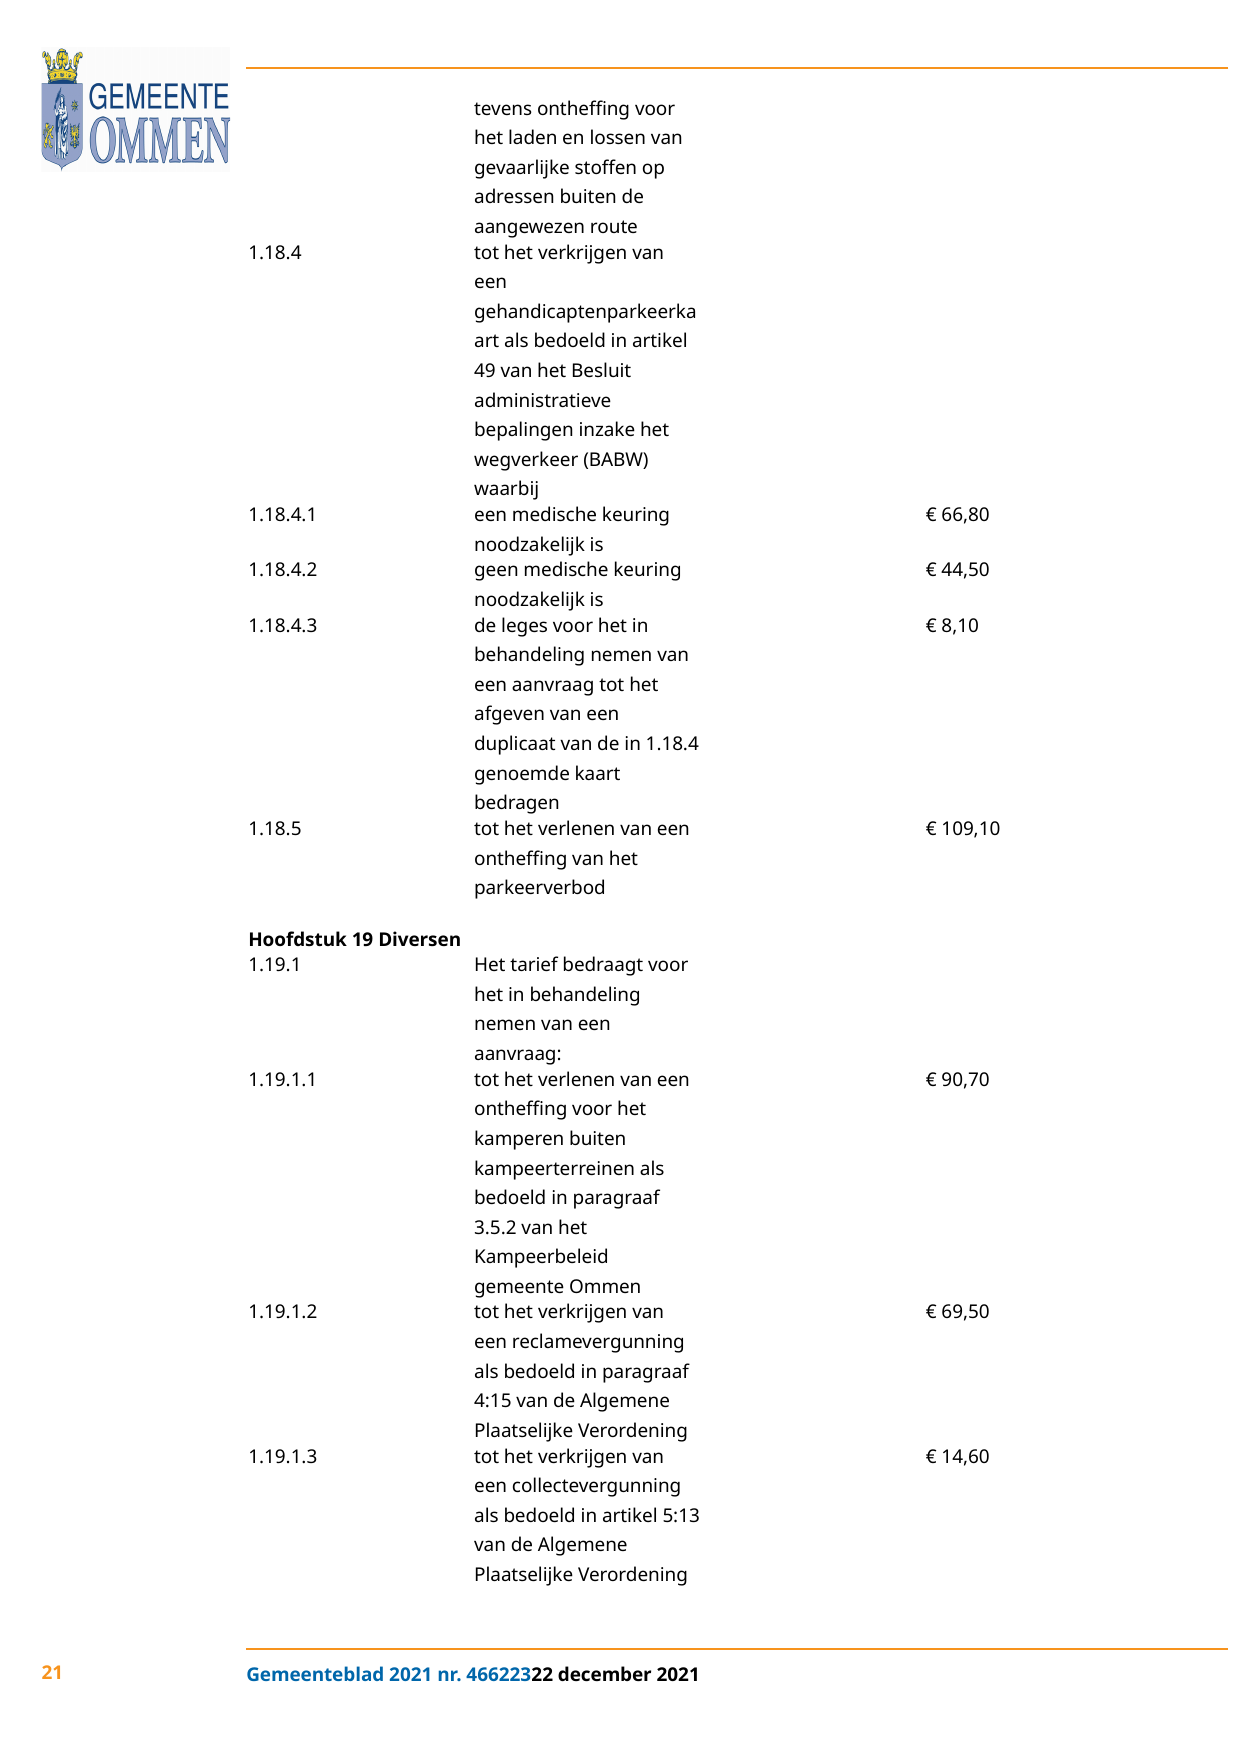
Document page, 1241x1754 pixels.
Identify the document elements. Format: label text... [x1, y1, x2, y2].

table_cell [700, 557, 926, 612]
table_cell 1.19.1.3 [248, 1443, 474, 1587]
table_cell [248, 95, 474, 239]
table_cell [700, 926, 926, 951]
table_cell € 90,70 [926, 1066, 1152, 1299]
table_cell [926, 951, 1152, 1066]
table_cell 1.18.5 [248, 815, 474, 900]
table_cell Hoofdstuk 19 Diversen [248, 926, 700, 951]
table_cell € 66,80 [926, 501, 1152, 557]
table_cell tot het verlenen van een ontheffing van het parkeerverbod [474, 815, 700, 900]
table_cell tot het verlenen van een ontheffing voor het kamperen buiten kampeerterreinen als bedoeld in paragraaf 3.5.2 van het Kampeerbeleid gemeente Ommen [474, 1066, 700, 1299]
table_cell [474, 900, 700, 926]
table_cell 1.19.1.1 [248, 1066, 474, 1299]
table_cell [700, 1066, 926, 1299]
table_cell [700, 95, 926, 239]
table_cell [926, 95, 1152, 239]
table_cell tot het verkrijgen van een collectevergunning als bedoeld in artikel 5:13 van de Algemene Plaatselijke Verordening [474, 1443, 700, 1587]
table_cell [248, 900, 474, 926]
table_cell € 8,10 [926, 612, 1152, 815]
table_cell geen medische keuring noodzakelijk is [474, 557, 700, 612]
table_cell [700, 951, 926, 1066]
table_cell tot het verkrijgen van een reclamevergunning als bedoeld in paragraaf 4:15 van de Algemene Plaatselijke Verordening [474, 1299, 700, 1443]
table_cell [700, 612, 926, 815]
table_cell Het tarief bedraagt voor het in behandeling nemen van een aanvraag: [474, 951, 700, 1066]
table_cell [700, 900, 926, 926]
table_cell [700, 1443, 926, 1587]
table_cell € 44,50 [926, 557, 1152, 612]
table_cell de leges voor het in behandeling nemen van een aanvraag tot het afgeven van een duplicaat van de in 1.18.4 genoemde kaart bedragen [474, 612, 700, 815]
table_cell tot het verkrijgen van een gehandicaptenparkeerkaart als bedoeld in artikel 49 van het Besluit administratieve bepalingen inzake het wegverkeer (BABW) waarbij [474, 239, 700, 501]
table_cell [700, 1299, 926, 1443]
table_cell [700, 239, 926, 501]
table_cell [926, 900, 1152, 926]
table_cell [700, 501, 926, 557]
table_cell een medische keuring noodzakelijk is [474, 501, 700, 557]
table_cell [926, 239, 1152, 501]
table_cell tevens ontheffing voor het laden en lossen van gevaarlijke stoffen op adressen buiten de aangewezen route [474, 95, 700, 239]
table_cell 1.18.4 [248, 239, 474, 501]
table_cell 1.18.4.2 [248, 557, 474, 612]
table_cell € 14,60 [926, 1443, 1152, 1587]
picture [41, 47, 231, 172]
table_cell 1.18.4.3 [248, 612, 474, 815]
table_cell [700, 815, 926, 900]
table_cell 1.19.1.2 [248, 1299, 474, 1443]
table_cell 1.19.1 [248, 951, 474, 1066]
table_cell [926, 926, 1152, 951]
table_cell € 69,50 [926, 1299, 1152, 1443]
table_cell 1.18.4.1 [248, 501, 474, 557]
table_cell € 109,10 [926, 815, 1152, 900]
